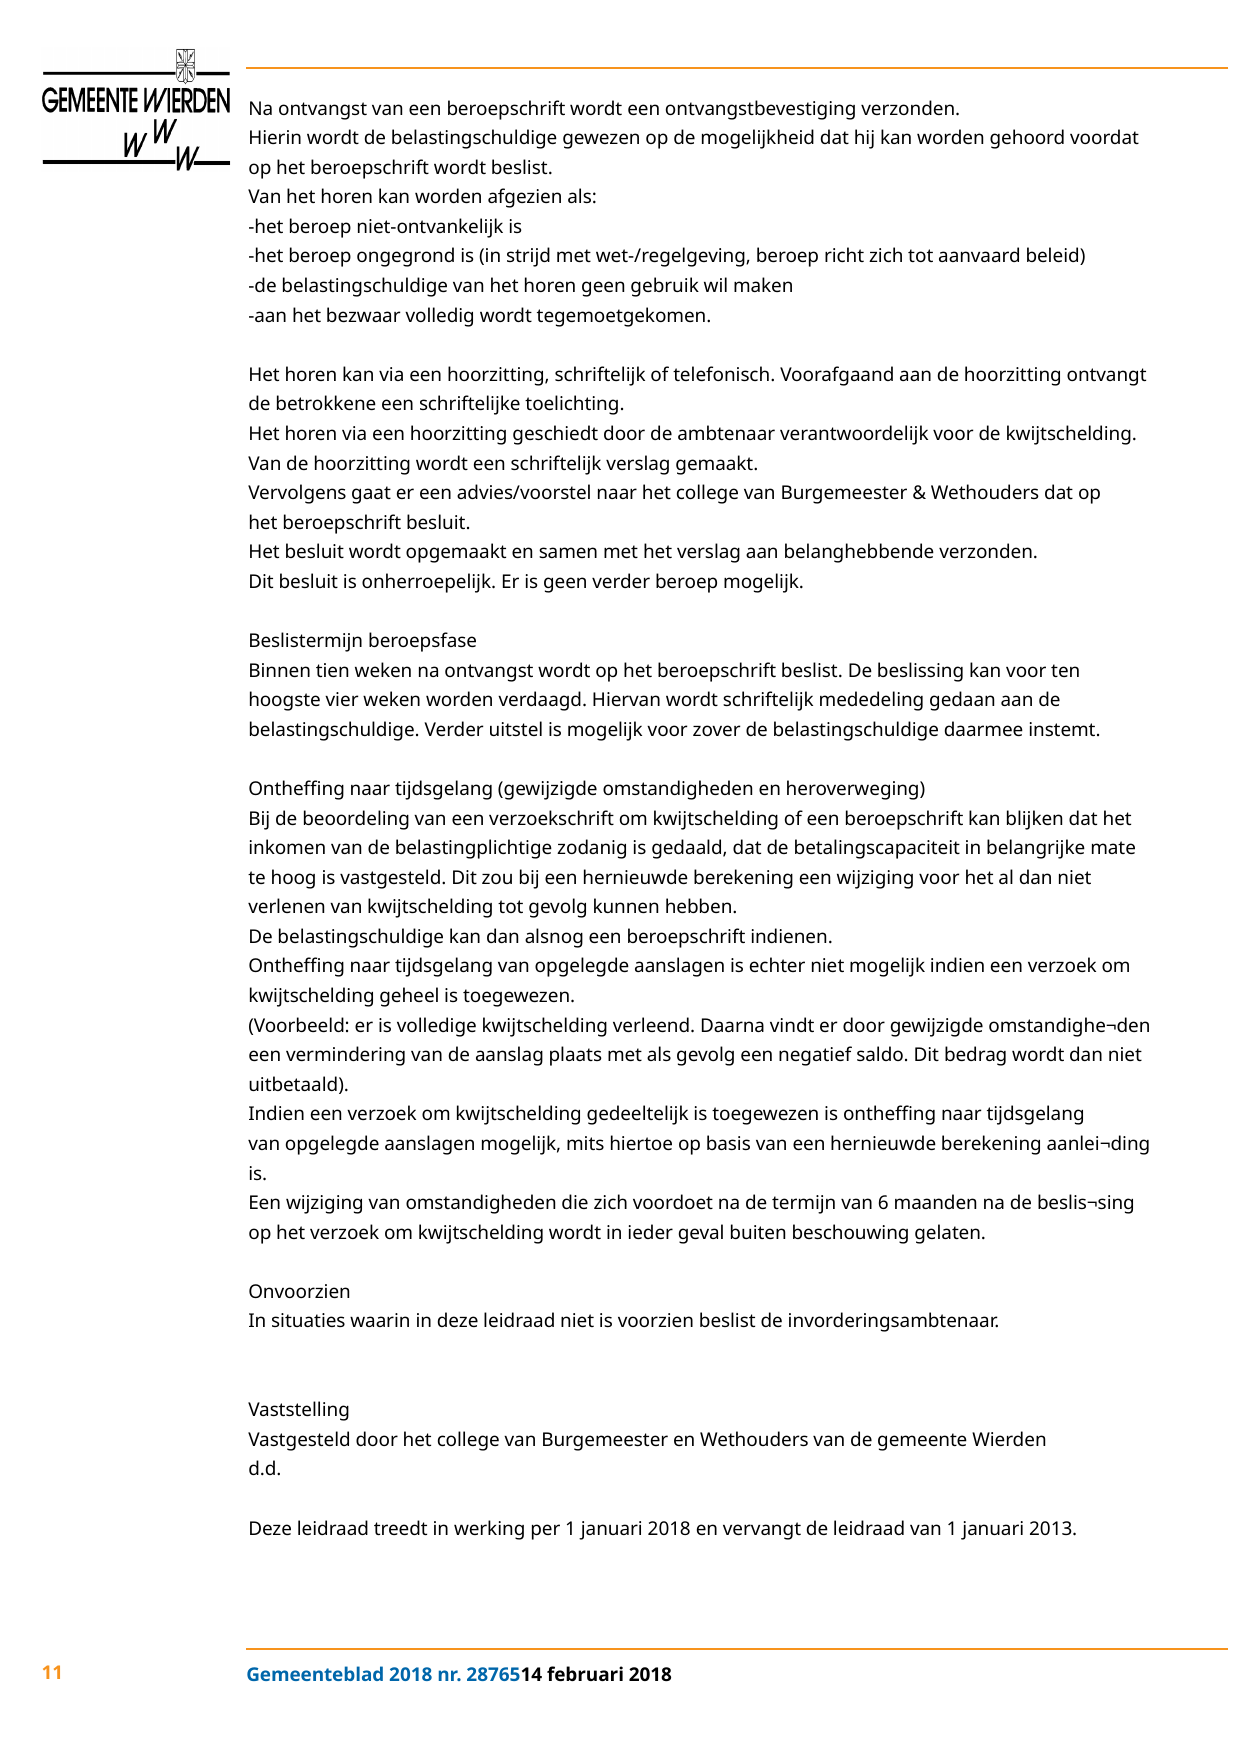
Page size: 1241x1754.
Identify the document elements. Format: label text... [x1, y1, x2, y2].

picture [41, 47, 231, 172]
text Beslistermijn beroepsfase [248, 627, 1152, 653]
text Na ontvangst van een beroepschrift wordt een ontvangstbevestiging verzonden. [248, 95, 1152, 121]
text (Voorbeeld: er is volledige kwijtschelding verleend. Daarna vindt er door gewijzigde omstandighe¬den een vermindering van de aanslag plaats met als gevolg een negatief saldo. Dit bedrag wordt dan niet uitbetaald). [248, 1012, 1152, 1097]
text Van het horen kan worden afgezien als: [248, 183, 1152, 209]
text van opgelegde aanslagen mogelijk, mits hiertoe op basis van een hernieuwde berekening aanlei¬ding is. [248, 1130, 1152, 1186]
text Het besluit wordt opgemaakt en samen met het verslag aan belanghebbende verzonden. [248, 538, 1152, 564]
text Vastgesteld door het college van Burgemeester en Wethouders van de gemeente Wierden [248, 1426, 1152, 1452]
text Hierin wordt de belastingschuldige gewezen op de mogelijkheid dat hij kan worden gehoord voordat op het beroepschrift wordt beslist. [248, 124, 1152, 180]
text -aan het bezwaar volledig wordt tegemoetgekomen. [248, 302, 1152, 328]
text Ontheffing naar tijdsgelang (gewijzigde omstandigheden en heroverweging) [248, 775, 1152, 801]
text Vaststelling [248, 1396, 1152, 1422]
text Binnen tien weken na ontvangst wordt op het beroepschrift beslist. De beslissing kan voor ten hoogste vier weken worden verdaagd. Hiervan wordt schriftelijk mededeling gedaan aan de belastingschuldige. Verder uitstel is mogelijk voor zover de belastingschuldige daarmee instemt. [248, 657, 1152, 742]
text Een wijziging van omstandigheden die zich voordoet na de termijn van 6 maanden na de beslis¬sing op het verzoek om kwijtschelding wordt in ieder geval buiten beschouwing gelaten. [248, 1189, 1152, 1245]
text -de belastingschuldige van het horen geen gebruik wil maken [248, 272, 1152, 298]
text -het beroep ongegrond is (in strijd met wet-/regelgeving, beroep richt zich tot aanvaard beleid) [248, 243, 1152, 268]
text het beroepschrift besluit. [248, 509, 1152, 535]
text Ontheffing naar tijdsgelang van opgelegde aanslagen is echter niet mogelijk indien een verzoek om kwijtschelding geheel is toegewezen. [248, 953, 1152, 1008]
text In situaties waarin in deze leidraad niet is voorzien beslist de invorderingsambtenaar. [248, 1308, 1152, 1333]
text Onvoorzien [248, 1278, 1152, 1304]
text Het horen kan via een hoorzitting, schriftelijk of telefonisch. Voorafgaand aan de hoorzitting ontvangt de betrokkene een schriftelijke toelichting. [248, 361, 1152, 416]
text Bij de beoordeling van een verzoekschrift om kwijtschelding of een beroepschrift kan blijken dat het inkomen van de belastingplichtige zodanig is gedaald, dat de betalingscapaciteit in belangrijke mate te hoog is vastgesteld. Dit zou bij een hernieuwde berekening een wijziging voor het al dan niet verlenen van kwijtschelding tot gevolg kunnen hebben. [248, 805, 1152, 919]
text Vervolgens gaat er een advies/voorstel naar het college van Burgemeester & Wethouders dat op [248, 479, 1152, 505]
text Deze leidraad treedt in werking per 1 januari 2018 en vervangt de leidraad van 1 januari 2013. [248, 1515, 1152, 1541]
text d.d. [248, 1456, 1152, 1481]
text De belastingschuldige kan dan alsnog een beroepschrift indienen. [248, 923, 1152, 949]
text Dit besluit is onherroepelijk. Er is geen verder beroep mogelijk. [248, 568, 1152, 594]
text Het horen via een hoorzitting geschiedt door de ambtenaar verantwoordelijk voor de kwijtschelding. Van de hoorzitting wordt een schriftelijk verslag gemaakt. [248, 420, 1152, 476]
text -het beroep niet-ontvankelijk is [248, 213, 1152, 239]
text Indien een verzoek om kwijtschelding gedeeltelijk is toegewezen is ontheffing naar tijdsgelang [248, 1101, 1152, 1126]
